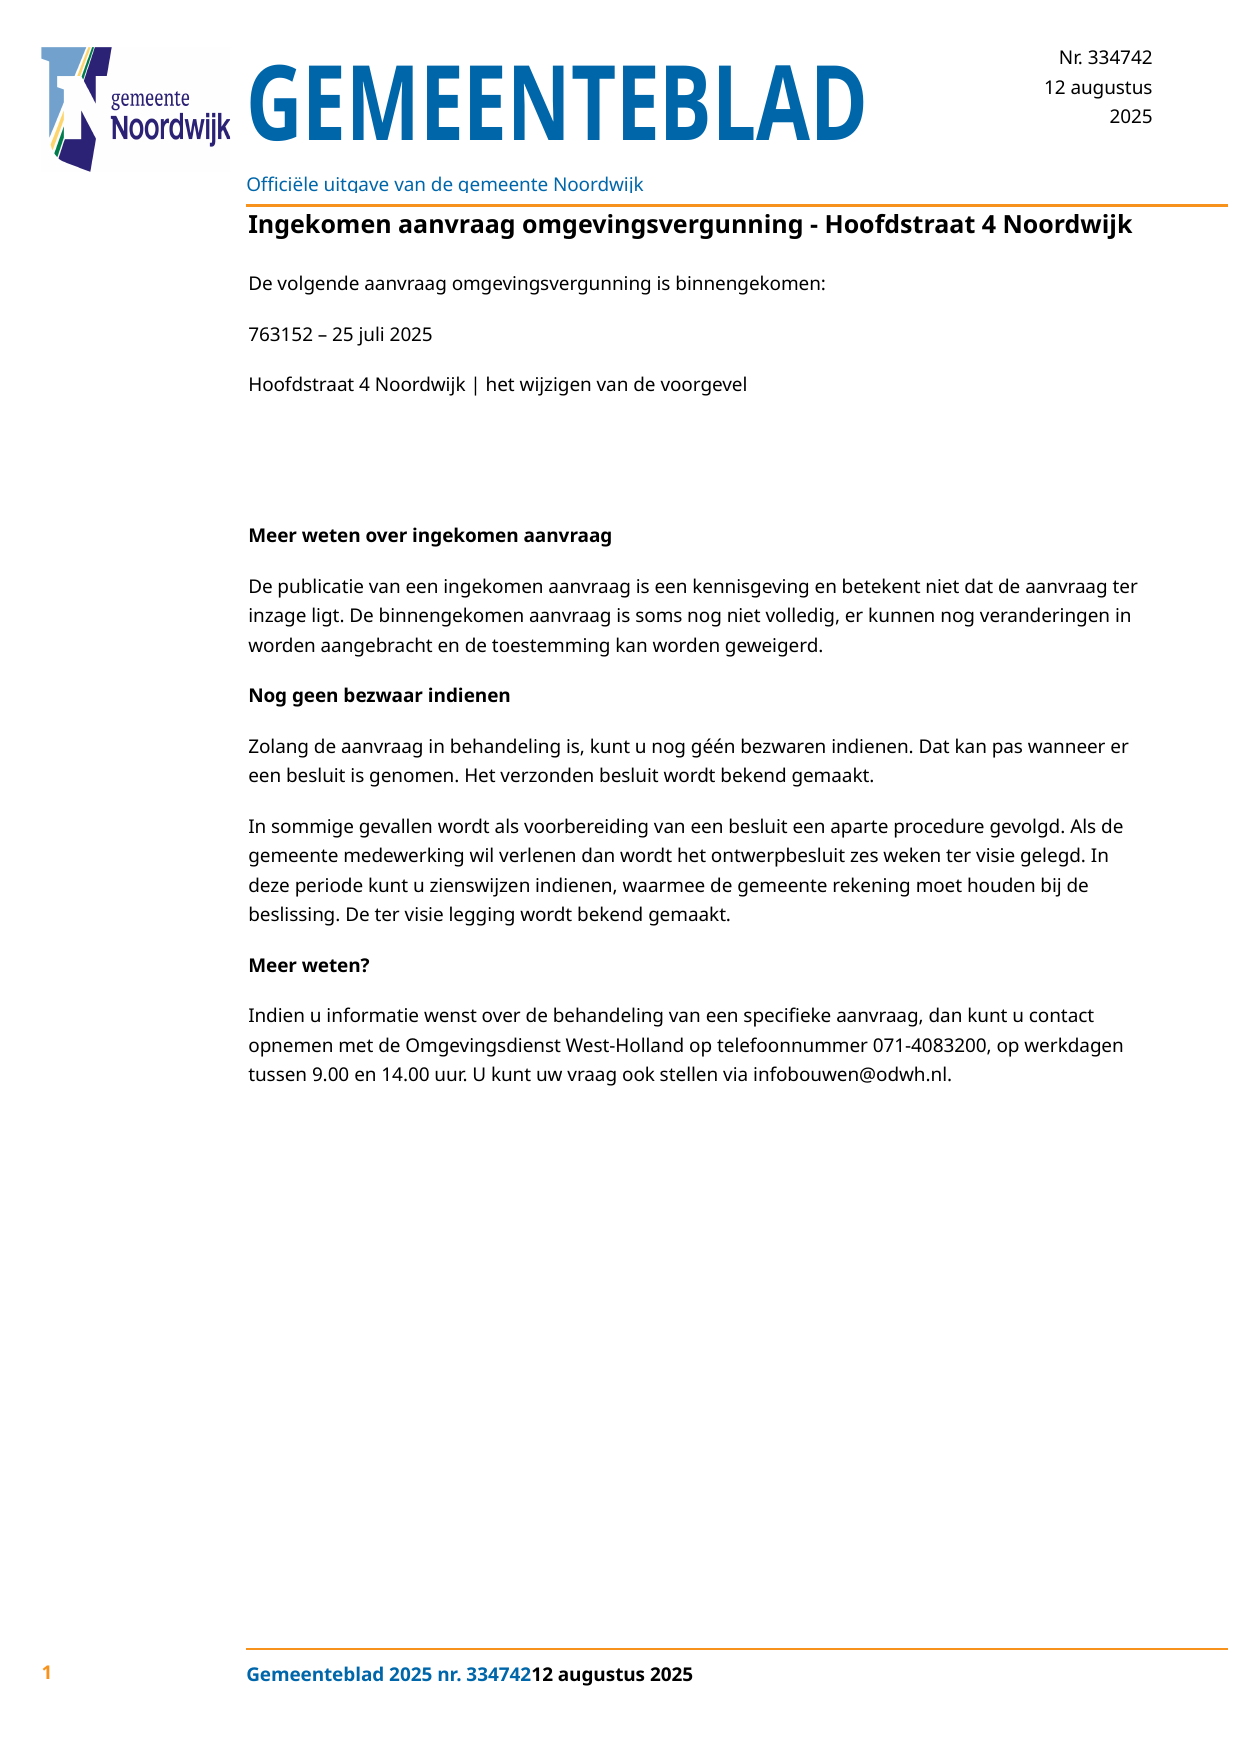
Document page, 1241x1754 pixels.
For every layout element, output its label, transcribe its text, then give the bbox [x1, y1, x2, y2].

text Meer weten? [248, 952, 1152, 978]
text Nog geen bezwaar indienen [248, 682, 1152, 708]
text Zolang de aanvraag in behandeling is, kunt u nog géén bezwaren indienen. Dat kan pas wanneer er een besluit is genomen. Het verzonden besluit wordt bekend gemaakt. [248, 733, 1152, 788]
text Ingekomen aanvraag omgevingsvergunning - Hoofdstraat 4 Noordwijk [248, 207, 1152, 241]
text In sommige gevallen wordt als voorbereiding van een besluit een aparte procedure gevolgd. Als de gemeente medewerking wil verlenen dan wordt het ontwerpbesluit zes weken ter visie gelegd. In deze periode kunt u zienswijzen indienen, waarmee de gemeente rekening moet houden bij de beslissing. De ter visie legging wordt bekend gemaakt. [248, 813, 1152, 927]
text De volgende aanvraag omgevingsvergunning is binnengekomen: [248, 270, 1152, 296]
text 763152 – 25 juli 2025 [248, 321, 1152, 346]
text Meer weten over ingekomen aanvraag [248, 522, 1152, 548]
text De publicatie van een ingekomen aanvraag is een kennisgeving en betekent niet dat de aanvraag ter inzage ligt. De binnengekomen aanvraag is soms nog niet volledig, er kunnen nog veranderingen in worden aangebracht en de toestemming kan worden geweigerd. [248, 573, 1152, 658]
text Indien u informatie wenst over de behandeling van een specifieke aanvraag, dan kunt u contact opnemen met de Omgevingsdienst West-Holland op telefoonnummer 071-4083200, op werkdagen tussen 9.00 en 14.00 uur. U kunt uw vraag ook stellen via infobouwen@odwh.nl. [248, 1002, 1152, 1087]
text Hoofdstraat 4 Noordwijk | het wijzigen van de voorgevel [248, 371, 1152, 397]
picture [41, 47, 231, 172]
